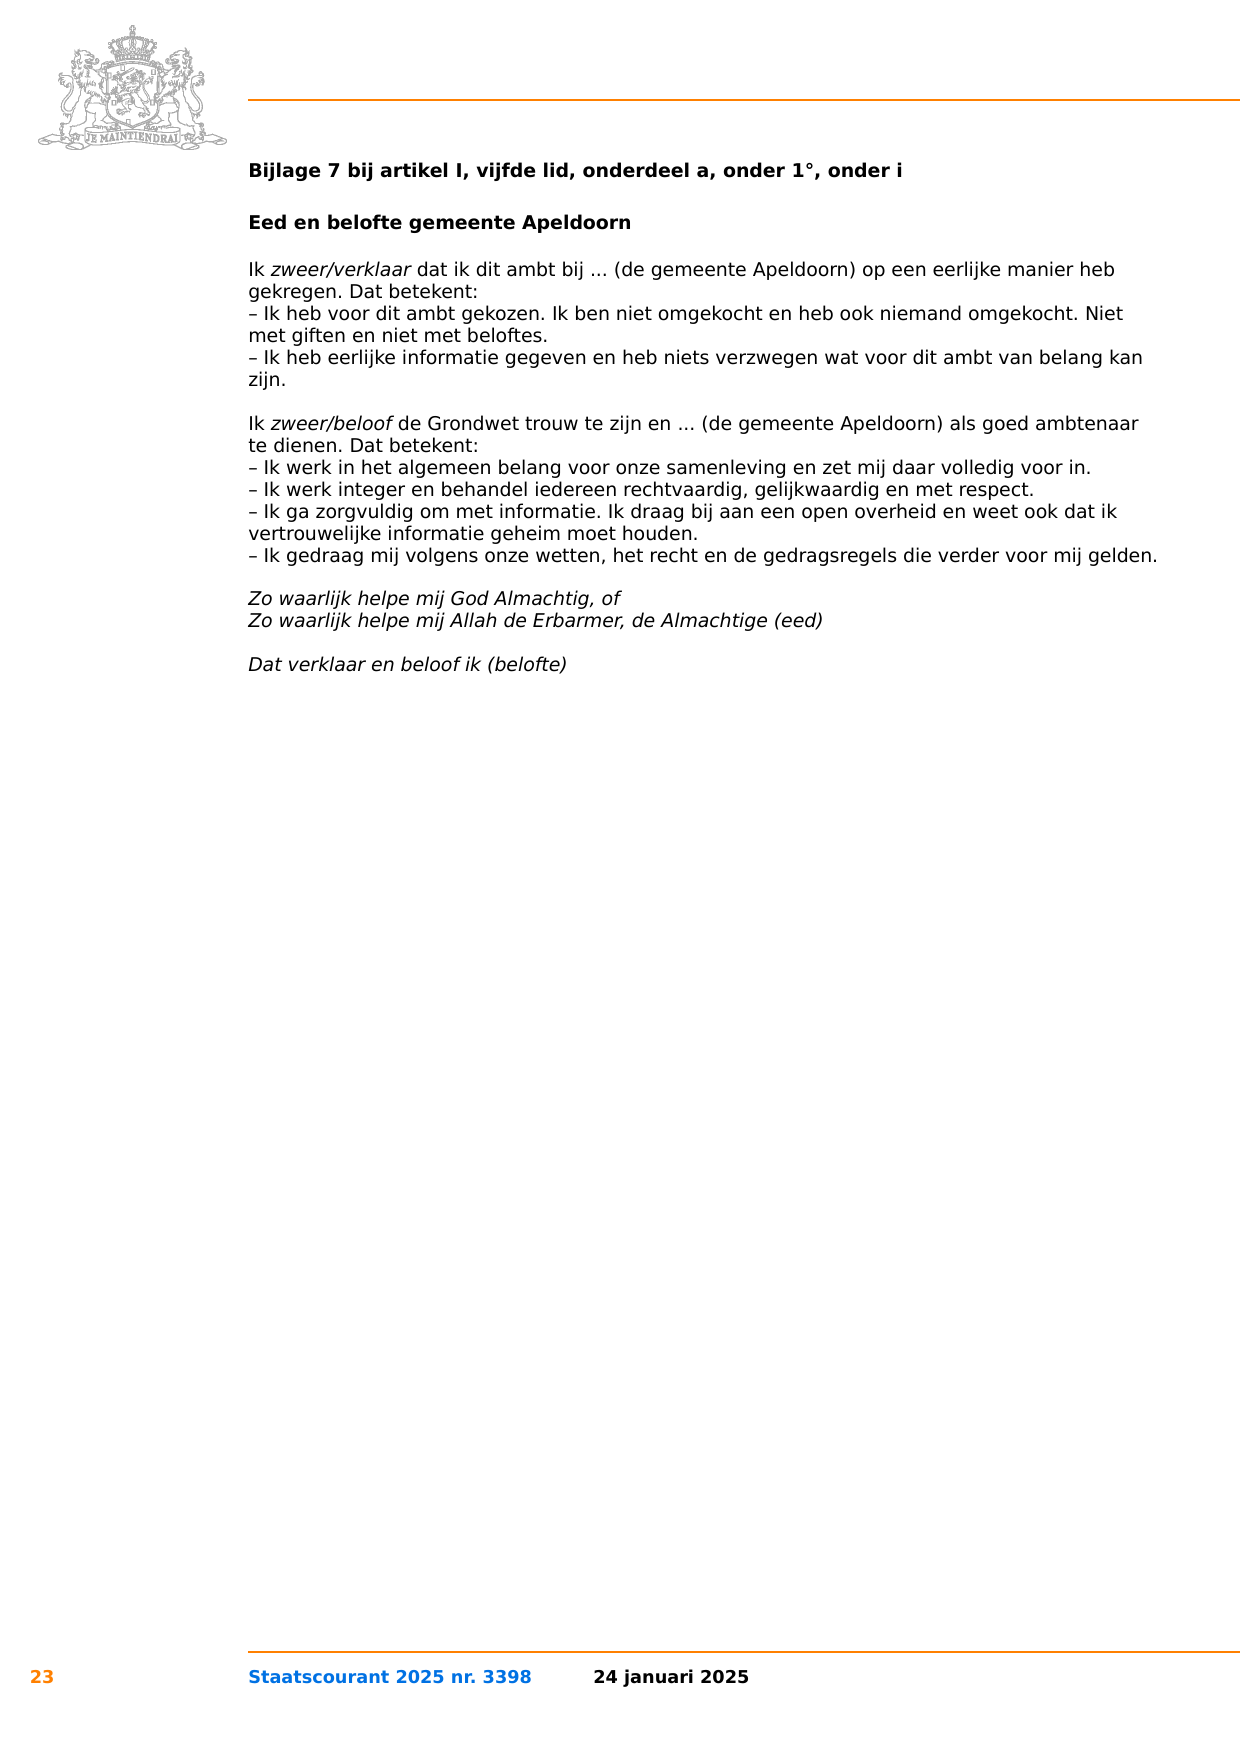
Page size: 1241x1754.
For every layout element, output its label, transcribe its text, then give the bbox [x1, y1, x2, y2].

text – Ik heb voor dit ambt gekozen. Ik ben niet omgekocht en heb ook niemand omgekocht. Niet met giften en niet met beloftes. [248, 303, 1163, 347]
text – Ik werk integer en behandel iedereen rechtvaardig, gelijkwaardig en met respect. [248, 478, 1163, 501]
text – Ik werk in het algemeen belang voor onze samenleving en zet mij daar volledig voor in. [248, 457, 1163, 478]
text Ik zweer/verklaar dat ik dit ambt bij ... (de gemeente Apeldoorn) op een eerlijke manier heb gekregen. Dat betekent: [248, 259, 1163, 303]
subtitle Eed en belofte gemeente Apeldoorn [248, 212, 1163, 234]
text – Ik ga zorgvuldig om met informatie. Ik draag bij aan een open overheid en weet ook dat ik vertrouwelijke informatie geheim moet houden. [248, 501, 1163, 544]
text Zo waarlijk helpe mij God Almachtig, of [248, 588, 1163, 610]
text Zo waarlijk helpe mij Allah de Erbarmer, de Almachtige (eed) [248, 610, 1163, 632]
subtitle Bijlage 7 bij artikel I, vijfde lid, onderdeel a, onder 1°, onder i [248, 160, 1163, 182]
text – Ik gedraag mij volgens onze wetten, het recht en de gedragsregels die verder voor mij gelden. [248, 544, 1163, 566]
text – Ik heb eerlijke informatie gegeven en heb niets verzwegen wat voor dit ambt van belang kan zijn. [248, 347, 1163, 391]
picture [38, 25, 227, 150]
text Ik zweer/beloof de Grondwet trouw te zijn en ... (de gemeente Apeldoorn) als goed ambtenaar te dienen. Dat betekent: [248, 413, 1163, 457]
text Dat verklaar en beloof ik (belofte) [248, 654, 1163, 676]
